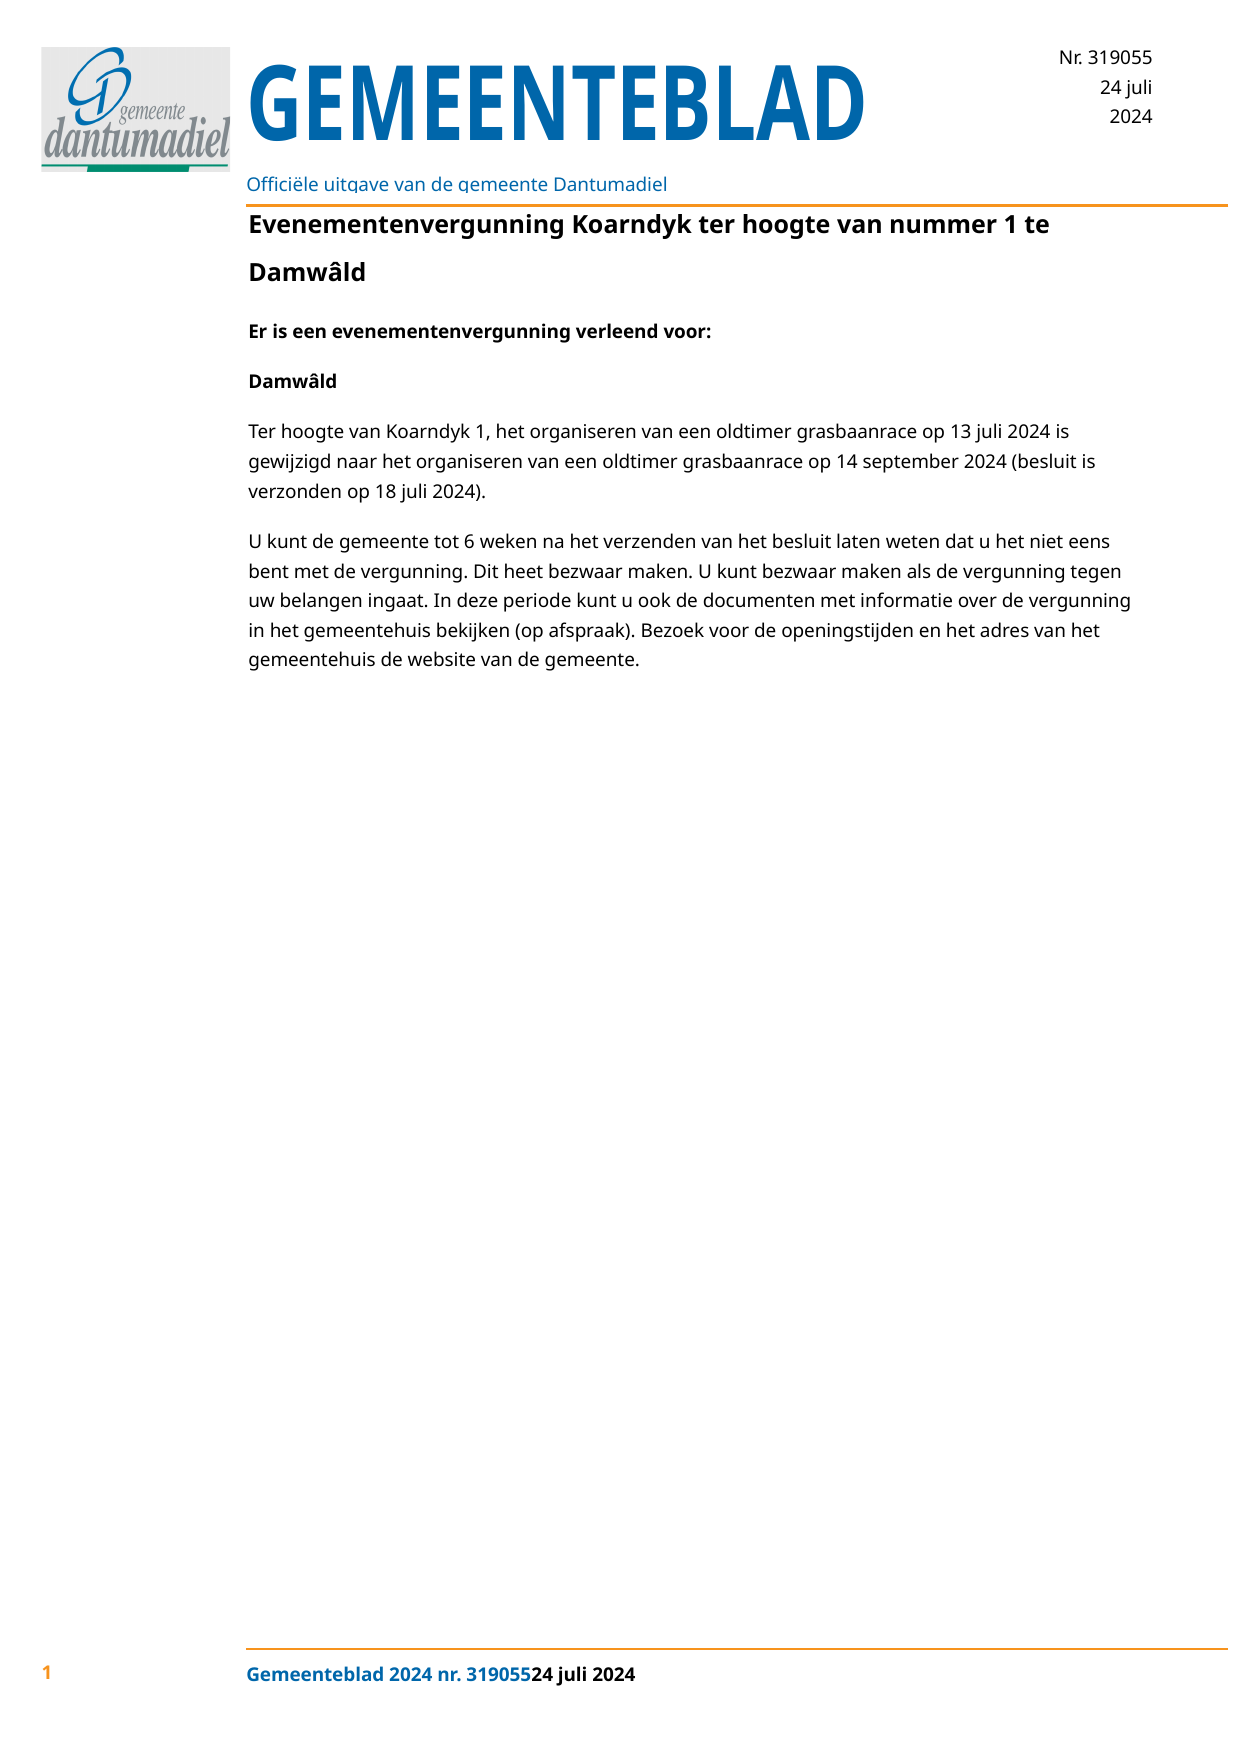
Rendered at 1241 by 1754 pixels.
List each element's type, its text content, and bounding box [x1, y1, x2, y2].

text Evenementenvergunning Koarndyk ter hoogte van nummer 1 te Damwâld [248, 207, 1152, 288]
picture [41, 47, 231, 172]
text Damwâld [248, 368, 1152, 394]
text U kunt de gemeente tot 6 weken na het verzenden van het besluit laten weten dat u het niet eens bent met de vergunning. Dit heet bezwaar maken. U kunt bezwaar maken als de vergunning tegen uw belangen ingaat. In deze periode kunt u ook de documenten met informatie over de vergunning in het gemeentehuis bekijken (op afspraak). Bezoek voor de openingstijden en het adres van het gemeentehuis de website van de gemeente. [248, 528, 1152, 672]
text Ter hoogte van Koarndyk 1, het organiseren van een oldtimer grasbaanrace op 13 juli 2024 is gewijzigd naar het organiseren van een oldtimer grasbaanrace op 14 september 2024 (besluit is verzonden op 18 juli 2024). [248, 419, 1152, 504]
text Er is een evenementenvergunning verleend voor: [248, 318, 1152, 344]
